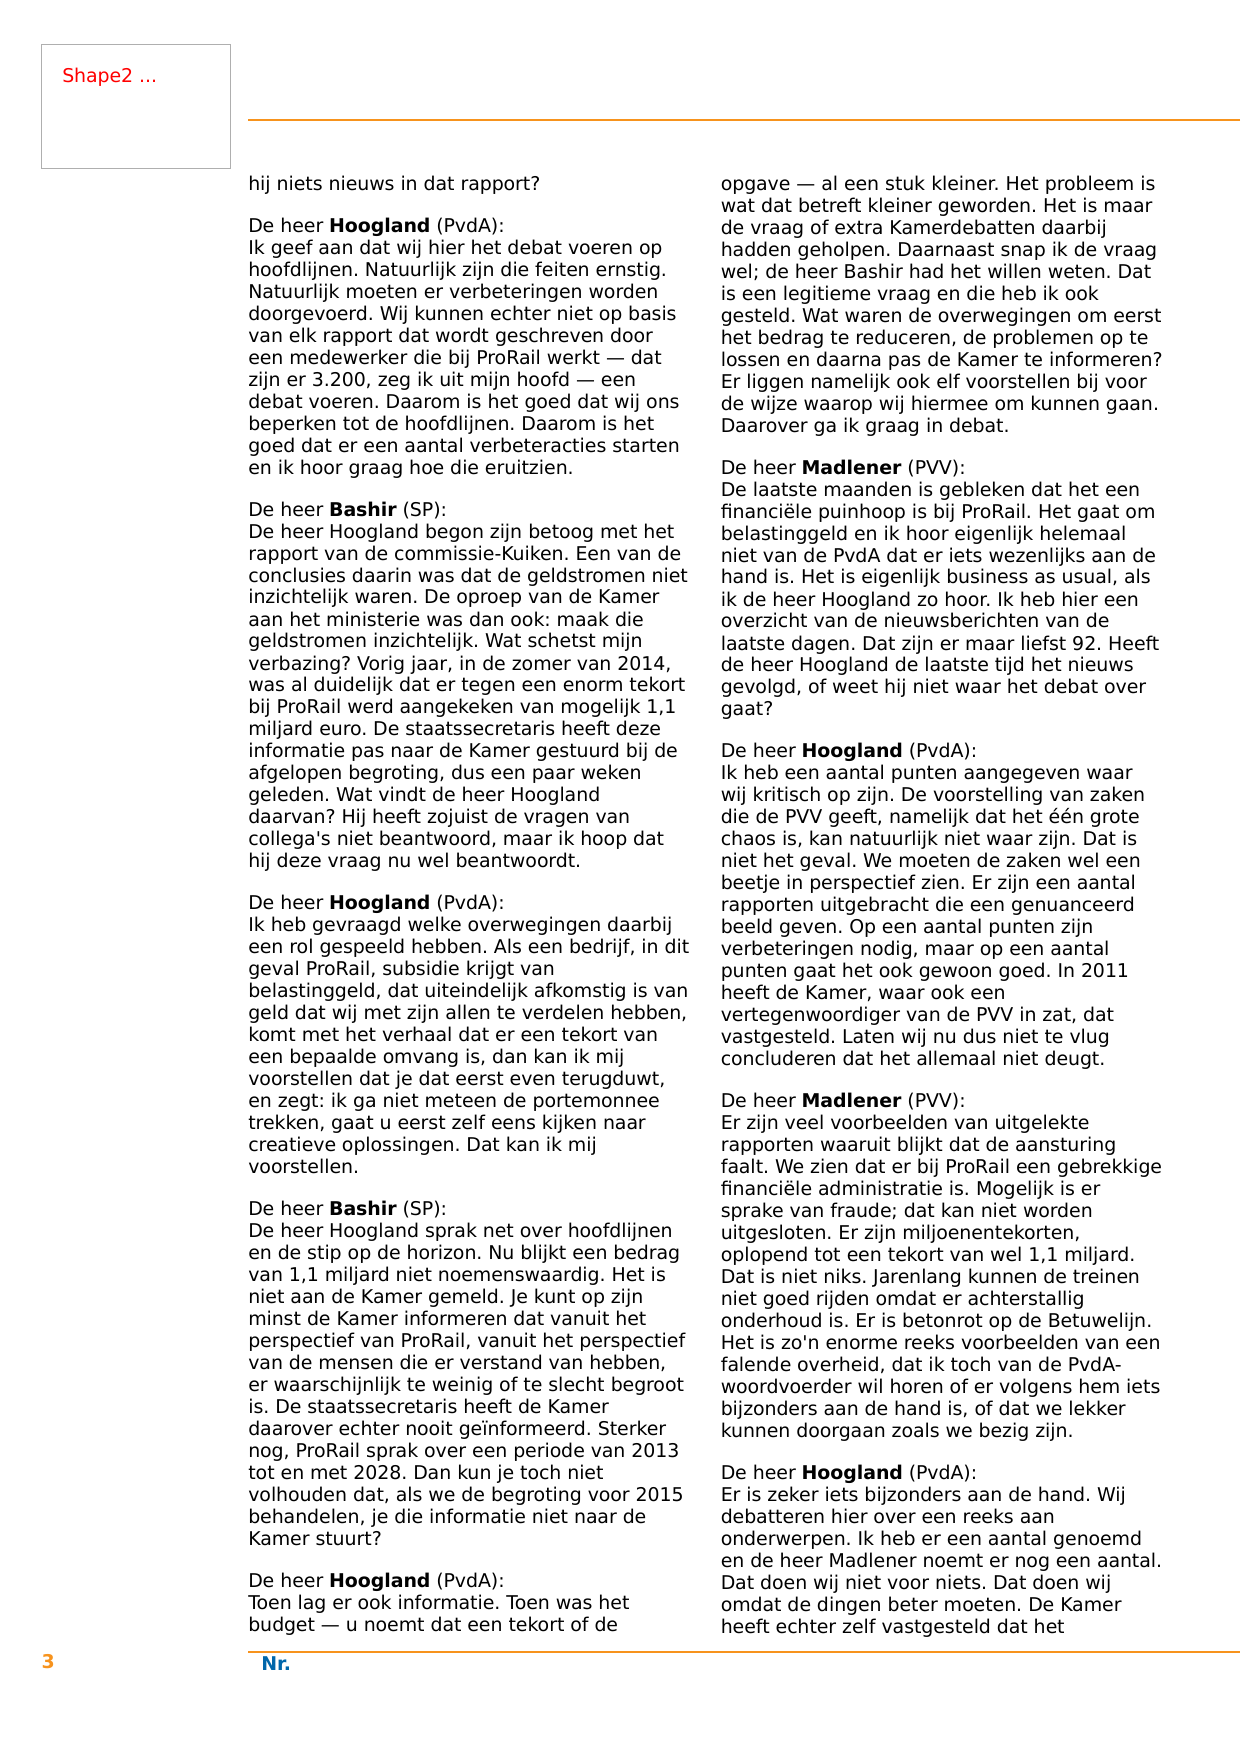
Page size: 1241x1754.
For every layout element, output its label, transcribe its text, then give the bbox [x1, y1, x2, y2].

text Er is zeker iets bijzonders aan de hand. Wij debatteren hier over een reeks aan onderwerpen. Ik heb er een aantal genoemd en de heer Madlener noemt er nog een aantal. Dat doen wij niet voor niets. Dat doen wij omdat de dingen beter moeten. De Kamer heeft echter zelf vastgesteld dat het [721, 1484, 1163, 1637]
text De heer Madlener (PVV): [721, 457, 1163, 478]
text De heer Hoogland begon zijn betoog met het rapport van de commissie-Kuiken. Een van de conclusies daarin was dat de geldstromen niet inzichtelijk waren. De oproep van de Kamer aan het ministerie was dan ook: maak die geldstromen inzichtelijk. Wat schetst mijn verbazing? Vorig jaar, in de zomer van 2014, was al duidelijk dat er tegen een enorm tekort bij ProRail werd aangekeken van mogelijk 1,1 miljard euro. De staatssecretaris heeft deze informatie pas naar de Kamer gestuurd bij de afgelopen begroting, dus een paar weken geleden. Wat vindt de heer Hoogland daarvan? Hij heeft zojuist de vragen van collega's niet beantwoord, maar ik hoop dat hij deze vraag nu wel beantwoordt. [248, 521, 691, 872]
text De heer Hoogland (PvdA): [248, 892, 691, 914]
text Toen lag er ook informatie. Toen was het budget — u noemt dat een tekort of de [248, 1592, 691, 1636]
text Ik heb een aantal punten aangegeven waar wij kritisch op zijn. De voorstelling van zaken die de PVV geeft, namelijk dat het één grote chaos is, kan natuurlijk niet waar zijn. Dat is niet het geval. We moeten de zaken wel een beetje in perspectief zien. Er zijn een aantal rapporten uitgebracht die een genuanceerd beeld geven. Op een aantal punten zijn verbeteringen nodig, maar op een aantal punten gaat het ook gewoon goed. In 2011 heeft de Kamer, waar ook een vertegenwoordiger van de PVV in zat, dat vastgesteld. Laten wij nu dus niet te vlug concluderen dat het allemaal niet deugt. [721, 762, 1163, 1070]
text De heer Hoogland sprak net over hoofdlijnen en de stip op de horizon. Nu blijkt een bedrag van 1,1 miljard niet noemenswaardig. Het is niet aan de Kamer gemeld. Je kunt op zijn minst de Kamer informeren dat vanuit het perspectief van ProRail, vanuit het perspectief van de mensen die er verstand van hebben, er waarschijnlijk te weinig of te slecht begroot is. De staatssecretaris heeft de Kamer daarover echter nooit geïnformeerd. Sterker nog, ProRail sprak over een periode van 2013 tot en met 2028. Dan kun je toch niet volhouden dat, als we de begroting voor 2015 behandelen, je die informatie niet naar de Kamer stuurt? [248, 1220, 691, 1549]
text De heer Bashir (SP): [248, 1198, 691, 1220]
text De heer Bashir (SP): [248, 498, 691, 521]
text opgave — al een stuk kleiner. Het probleem is wat dat betreft kleiner geworden. Het is maar de vraag of extra Kamerdebatten daarbij hadden geholpen. Daarnaast snap ik de vraag wel; de heer Bashir had het willen weten. Dat is een legitieme vraag en die heb ik ook gesteld. Wat waren de overwegingen om eerst het bedrag te reduceren, de problemen op te lossen en daarna pas de Kamer te informeren? Er liggen namelijk ook elf voorstellen bij voor de wijze waarop wij hiermee om kunnen gaan. Daarover ga ik graag in debat. [721, 173, 1163, 437]
text Er zijn veel voorbeelden van uitgelekte rapporten waaruit blijkt dat de aansturing faalt. We zien dat er bij ProRail een gebrekkige financiële administratie is. Mogelijk is er sprake van fraude; dat kan niet worden uitgesloten. Er zijn miljoenentekorten, oplopend tot een tekort van wel 1,1 miljard. Dat is niet niks. Jarenlang kunnen de treinen niet goed rijden omdat er achterstallig onderhoud is. Er is betonrot op de Betuwelijn. Het is zo'n enorme reeks voorbeelden van een falende overheid, dat ik toch van de PvdA-woordvoerder wil horen of er volgens hem iets bijzonders aan de hand is, of dat we lekker kunnen doorgaan zoals we bezig zijn. [721, 1112, 1163, 1442]
text De laatste maanden is gebleken dat het een financiële puinhoop is bij ProRail. Het gaat om belastinggeld en ik hoor eigenlijk helemaal niet van de PvdA dat er iets wezenlijks aan de hand is. Het is eigenlijk business as usual, als ik de heer Hoogland zo hoor. Ik heb hier een overzicht van de nieuwsberichten van de laatste dagen. Dat zijn er maar liefst 92. Heeft de heer Hoogland de laatste tijd het nieuws gevolgd, of weet hij niet waar het debat over gaat? [721, 478, 1163, 720]
text Ik geef aan dat wij hier het debat voeren op hoofdlijnen. Natuurlijk zijn die feiten ernstig. Natuurlijk moeten er verbeteringen worden doorgevoerd. Wij kunnen echter niet op basis van elk rapport dat wordt geschreven door een medewerker die bij ProRail werkt — dat zijn er 3.200, zeg ik uit mijn hoofd — een debat voeren. Daarom is het goed dat wij ons beperken tot de hoofdlijnen. Daarom is het goed dat er een aantal verbeteracties starten en ik hoor graag hoe die eruitzien. [248, 237, 691, 478]
text De heer Hoogland (PvdA): [248, 215, 691, 237]
text hij niets nieuws in dat rapport? [248, 173, 691, 195]
text De heer Hoogland (PvdA): [721, 740, 1163, 762]
text De heer Hoogland (PvdA): [248, 1569, 691, 1592]
text Ik heb gevraagd welke overwegingen daarbij een rol gespeeld hebben. Als een bedrijf, in dit geval ProRail, subsidie krijgt van belastinggeld, dat uiteindelijk afkomstig is van geld dat wij met zijn allen te verdelen hebben, komt met het verhaal dat er een tekort van een bepaalde omvang is, dan kan ik mij voorstellen dat je dat eerst even terugduwt, en zegt: ik ga niet meteen de portemonnee trekken, gaat u eerst zelf eens kijken naar creatieve oplossingen. Dat kan ik mij voorstellen. [248, 914, 691, 1178]
text De heer Madlener (PVV): [721, 1090, 1163, 1112]
text De heer Hoogland (PvdA): [721, 1462, 1163, 1484]
